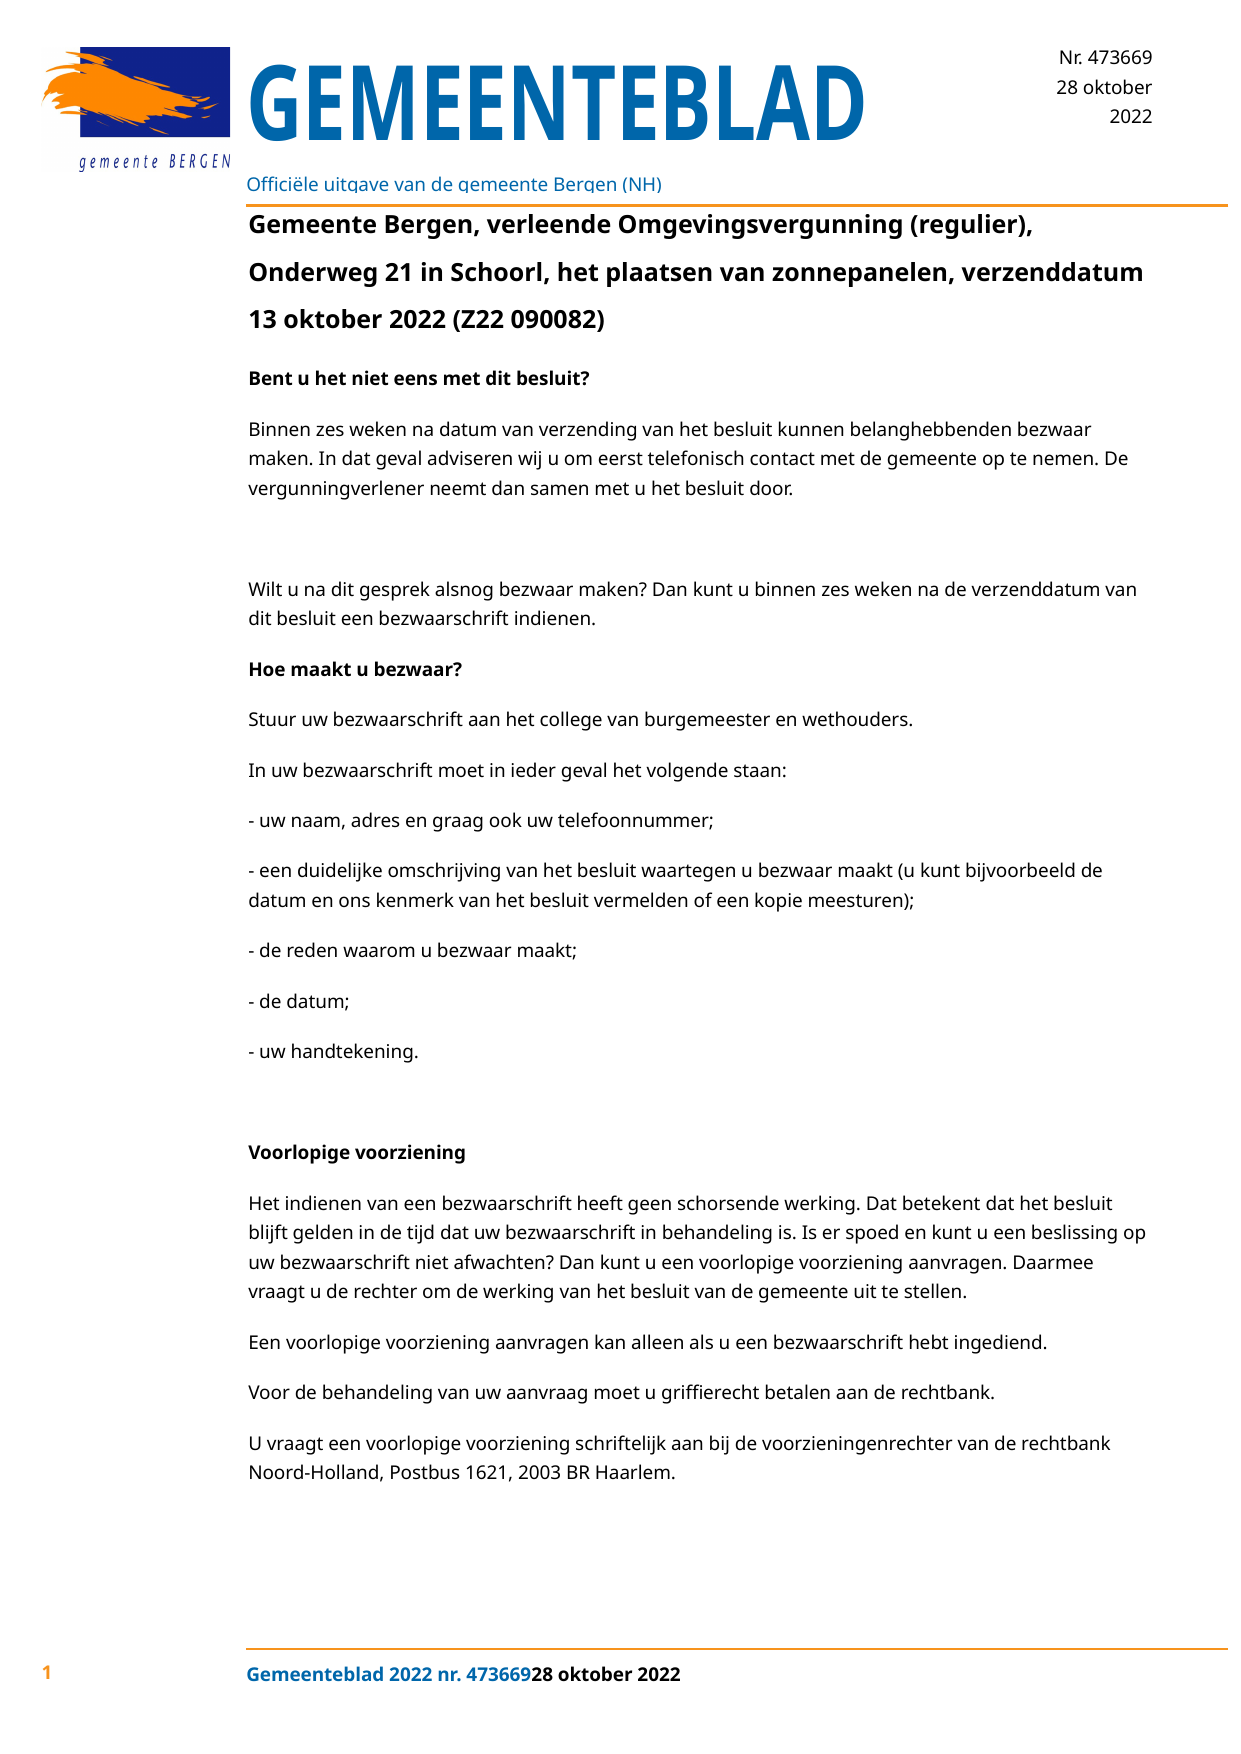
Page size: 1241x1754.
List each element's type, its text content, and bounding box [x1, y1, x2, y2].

text U vraagt een voorlopige voorziening schriftelijk aan bij de voorzieningenrechter van de rechtbank Noord-Holland, Postbus 1621, 2003 BR Haarlem. [248, 1430, 1152, 1485]
text - uw naam, adres en graag ook uw telefoonnummer; [248, 807, 1152, 833]
text Gemeente Bergen, verleende Omgevingsvergunning (regulier), Onderweg 21 in Schoorl, het plaatsen van zonnepanelen, verzenddatum 13 oktober 2022 (Z22 090082) [248, 207, 1152, 336]
text Wilt u na dit gesprek alsnog bezwaar maken? Dan kunt u binnen zes weken na de verzenddatum van dit besluit een bezwaarschrift indienen. [248, 576, 1152, 631]
text Stuur uw bezwaarschrift aan het college van burgemeester en wethouders. [248, 706, 1152, 732]
picture [41, 47, 231, 172]
text Binnen zes weken na datum van verzending van het besluit kunnen belanghebbenden bezwaar maken. In dat geval adviseren wij u om eerst telefonisch contact met de gemeente op te nemen. De vergunningverlener neemt dan samen met u het besluit door. [248, 416, 1152, 501]
text Voorlopige voorziening [248, 1139, 1152, 1165]
text Het indienen van een bezwaarschrift heeft geen schorsende werking. Dat betekent dat het besluit blijft gelden in de tijd dat uw bezwaarschrift in behandeling is. Is er spoed en kunt u een beslissing op uw bezwaarschrift niet afwachten? Dan kunt u een voorlopige voorziening aanvragen. Daarmee vraagt u de rechter om de werking van het besluit van de gemeente uit te stellen. [248, 1190, 1152, 1304]
text In uw bezwaarschrift moet in ieder geval het volgende staan: [248, 757, 1152, 782]
text - de reden waarom u bezwaar maakt; [248, 938, 1152, 963]
text Een voorlopige voorziening aanvragen kan alleen als u een bezwaarschrift hebt ingediend. [248, 1329, 1152, 1354]
text Bent u het niet eens met dit besluit? [248, 366, 1152, 391]
text Voor de behandeling van uw aanvraag moet u griffierecht betalen aan de rechtbank. [248, 1379, 1152, 1405]
text - uw handtekening. [248, 1038, 1152, 1064]
text - de datum; [248, 988, 1152, 1014]
text - een duidelijke omschrijving van het besluit waartegen u bezwaar maakt (u kunt bijvoorbeeld de datum en ons kenmerk van het besluit vermelden of een kopie meesturen); [248, 858, 1152, 913]
text Hoe maakt u bezwaar? [248, 656, 1152, 682]
